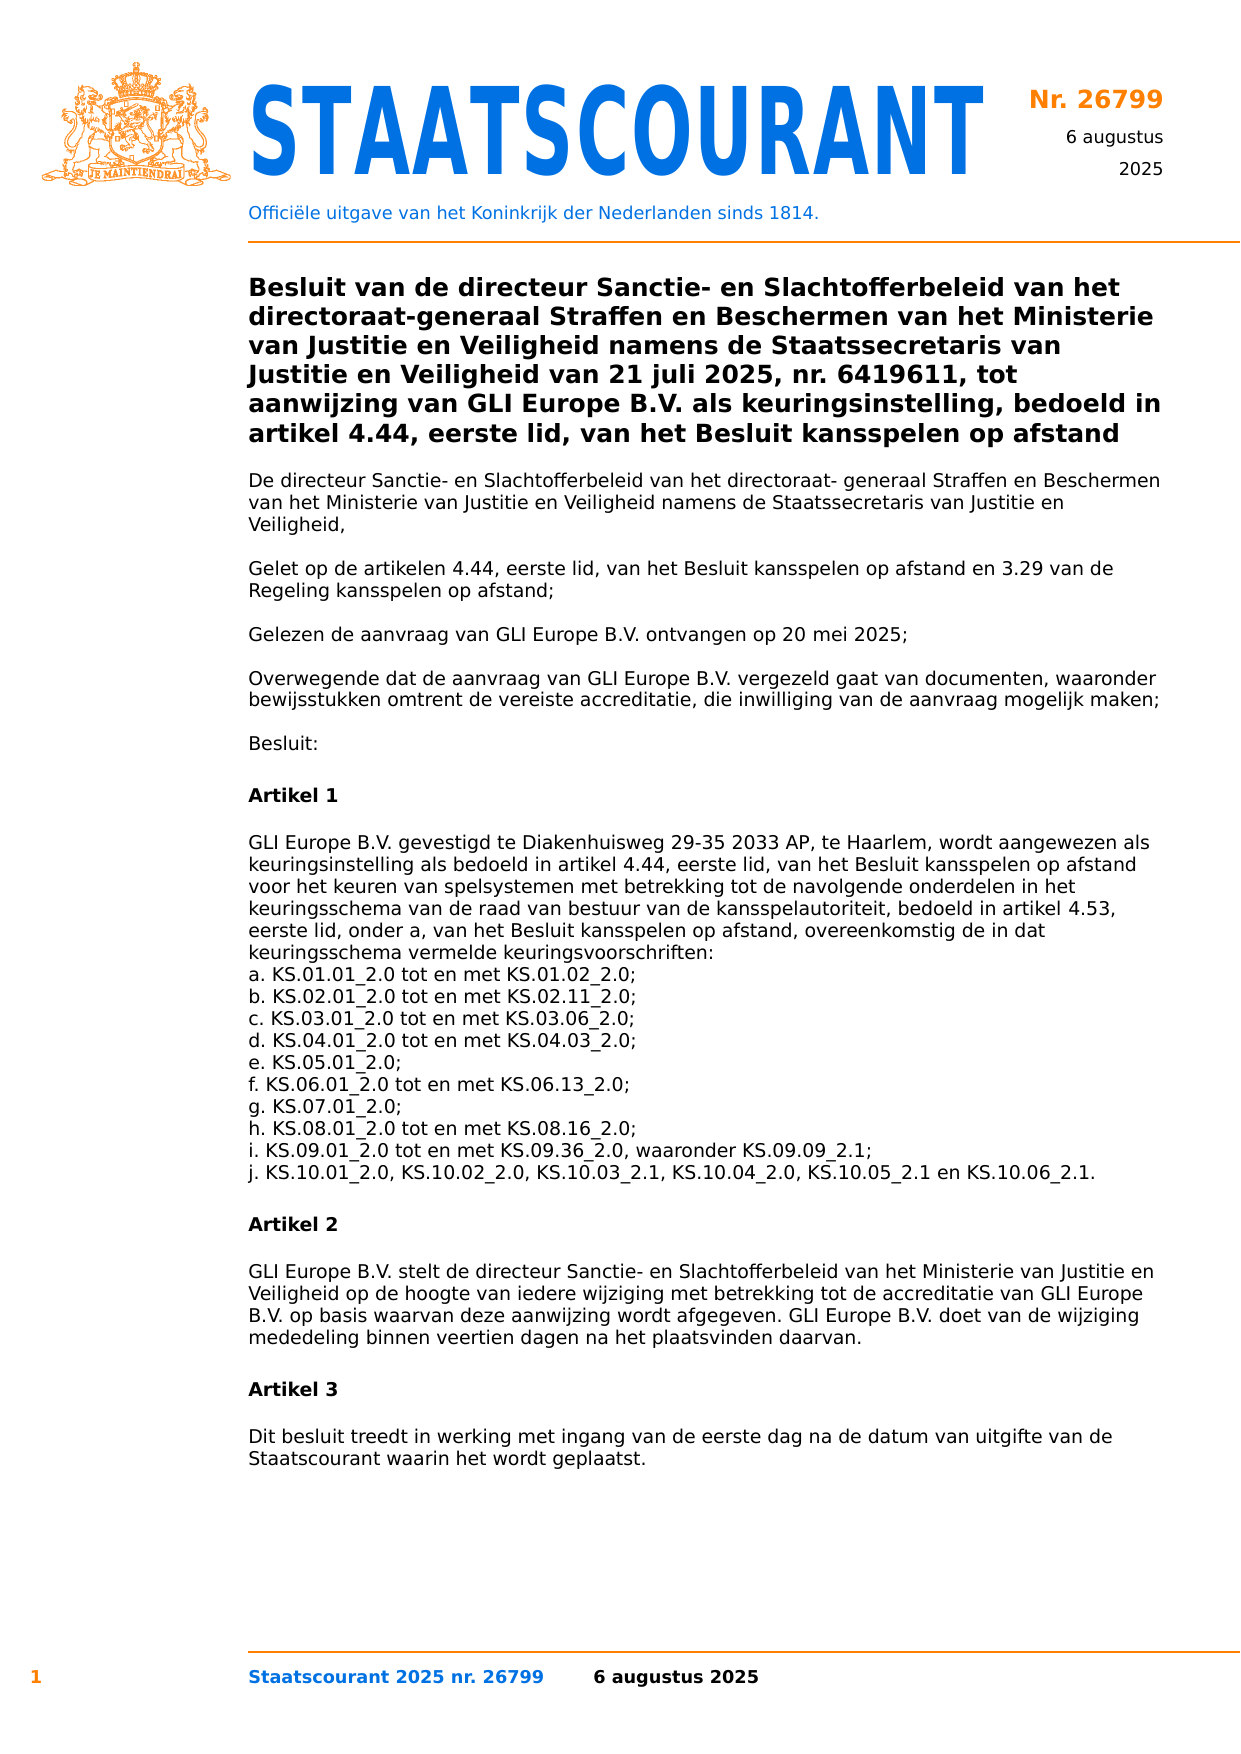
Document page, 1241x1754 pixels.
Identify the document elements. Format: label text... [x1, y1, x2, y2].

table_cell Officiële uitgave van het Koninkrijk der Nederlanden sinds 1814. [248, 203, 1240, 241]
text Besluit: [248, 733, 1163, 755]
subtitle Artikel 1 [248, 785, 1163, 807]
table_header [25, 62, 248, 241]
text a. KS.01.01_2.0 tot en met KS.01.02_2.0; [248, 964, 1163, 986]
text b. KS.02.01_2.0 tot en met KS.02.11_2.0; [248, 986, 1163, 1008]
text f. KS.06.01_2.0 tot en met KS.06.13_2.0; [248, 1074, 1163, 1096]
text d. KS.04.01_2.0 tot en met KS.04.03_2.0; [248, 1030, 1163, 1052]
text j. KS.10.01_2.0, KS.10.02_2.0, KS.10.03_2.1, KS.10.04_2.0, KS.10.05_2.1 en KS.10.06_2.1. [248, 1162, 1163, 1184]
text e. KS.05.01_2.0; [248, 1052, 1163, 1074]
text De directeur Sanctie- en Slachtofferbeleid van het directoraat- generaal Straffen en Beschermen van het Ministerie van Justitie en Veiligheid namens de Staatssecretaris van Justitie en Veiligheid, [248, 470, 1163, 536]
text g. KS.07.01_2.0; [248, 1096, 1163, 1118]
text Gelezen de aanvraag van GLI Europe B.V. ontvangen op 20 mei 2025; [248, 623, 1163, 646]
table_header Nr. 26799 [998, 62, 1240, 121]
picture [41, 62, 231, 186]
text h. KS.08.01_2.0 tot en met KS.08.16_2.0; [248, 1118, 1163, 1140]
table_header STAATSCOURANT [248, 62, 998, 203]
text GLI Europe B.V. stelt de directeur Sanctie- en Slachtofferbeleid van het Ministerie van Justitie en Veiligheid op de hoogte van iedere wijziging met betrekking tot de accreditatie van GLI Europe B.V. op basis waarvan deze aanwijzing wordt afgegeven. GLI Europe B.V. doet van de wijziging mededeling binnen veertien dagen na het plaatsvinden daarvan. [248, 1261, 1163, 1349]
text c. KS.03.01_2.0 tot en met KS.03.06_2.0; [248, 1008, 1163, 1030]
text GLI Europe B.V. gevestigd te Diakenhuisweg 29-35 2033 AP, te Haarlem, wordt aangewezen als keuringsinstelling als bedoeld in artikel 4.44, eerste lid, van het Besluit kansspelen op afstand voor het keuren van spelsystemen met betrekking tot de navolgende onderdelen in het keuringsschema van de raad van bestuur van de kansspelautoriteit, bedoeld in artikel 4.53, eerste lid, onder a, van het Besluit kansspelen op afstand, overeenkomstig de in dat keuringsschema vermelde keuringsvoorschriften: [248, 832, 1163, 964]
text Overwegende dat de aanvraag van GLI Europe B.V. vergezeld gaat van documenten, waaronder bewijsstukken omtrent de vereiste accreditatie, die inwilliging van de aanvraag mogelijk maken; [248, 667, 1163, 711]
table_cell 2025 [998, 153, 1240, 203]
text Dit besluit treedt in werking met ingang van de eerste dag na de datum van uitgifte van de Staatscourant waarin het wordt geplaatst. [248, 1426, 1163, 1470]
subtitle Besluit van de directeur Sanctie- en Slachtofferbeleid van het directoraat-generaal Straffen en Beschermen van het Ministerie van Justitie en Veiligheid namens de Staatssecretaris van Justitie en Veiligheid van 21 juli 2025, nr. 6419611, tot aanwijzing van GLI Europe B.V. als keuringsinstelling, bedoeld in artikel 4.44, eerste lid, van het Besluit kansspelen op afstand [248, 273, 1163, 448]
table_cell 6 augustus [998, 121, 1240, 153]
text i. KS.09.01_2.0 tot en met KS.09.36_2.0, waaronder KS.09.09_2.1; [248, 1140, 1163, 1162]
text Gelet op de artikelen 4.44, eerste lid, van het Besluit kansspelen op afstand en 3.29 van de Regeling kansspelen op afstand; [248, 558, 1163, 602]
subtitle Artikel 2 [248, 1214, 1163, 1236]
subtitle Artikel 3 [248, 1379, 1163, 1401]
